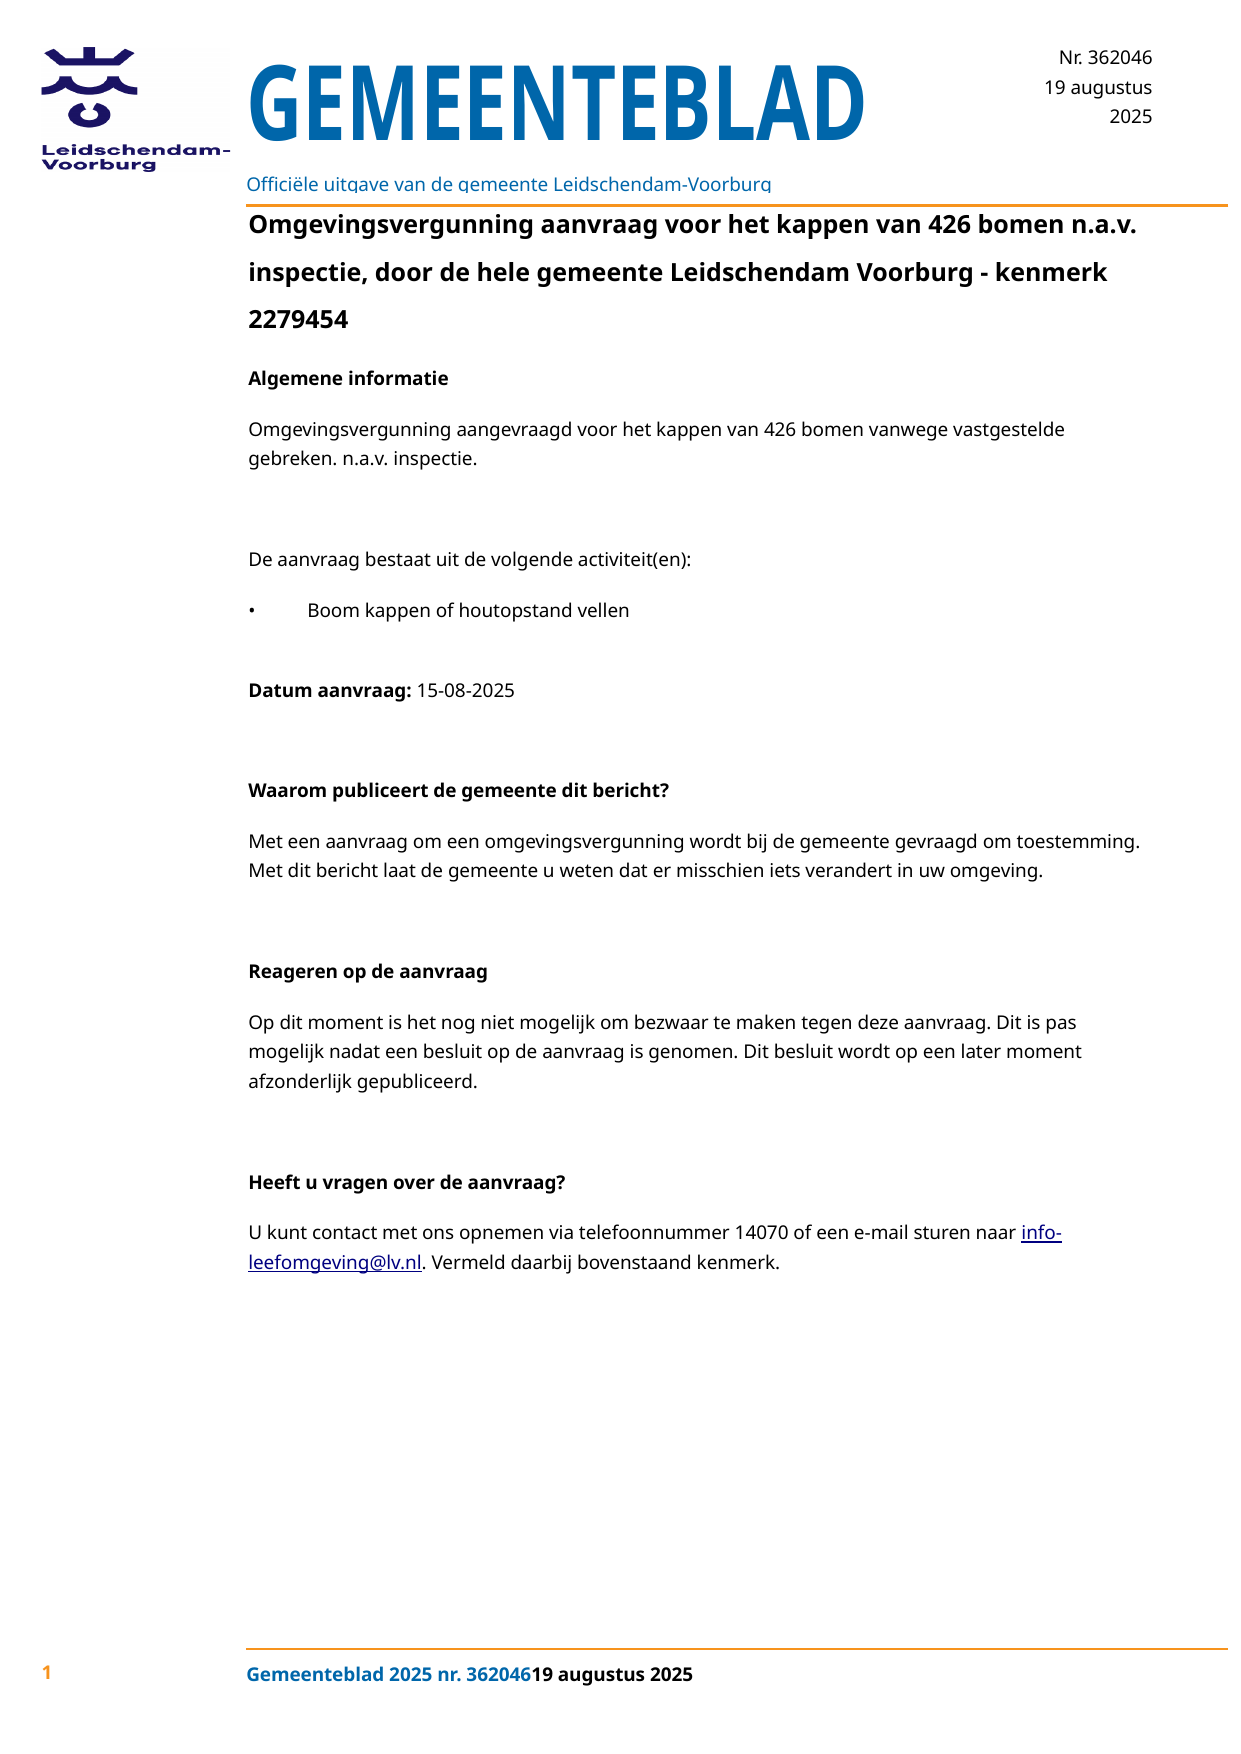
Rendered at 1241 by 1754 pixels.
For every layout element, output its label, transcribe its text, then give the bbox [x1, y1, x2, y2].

text Waarom publiceert de gemeente dit bericht? [248, 778, 1152, 803]
list Boom kappen of houtopstand vellen [248, 597, 1152, 622]
picture [41, 47, 231, 172]
text Op dit moment is het nog niet mogelijk om bezwaar te maken tegen deze aanvraag. Dit is pas mogelijk nadat een besluit op de aanvraag is genomen. Dit besluit wordt op een later moment afzonderlijk gepubliceerd. [248, 1009, 1152, 1094]
text De aanvraag bestaat uit de volgende activiteit(en): [248, 546, 1152, 572]
text Heeft u vragen over de aanvraag? [248, 1169, 1152, 1194]
text Omgevingsvergunning aanvraag voor het kappen van 426 bomen n.a.v. inspectie, door de hele gemeente Leidschendam Voorburg - kenmerk 2279454 [248, 207, 1152, 336]
text U kunt contact met ons opnemen via telefoonnummer 14070 of een e-mail sturen naar info-leefomgeving@lv.nl. Vermeld daarbij bovenstaand kenmerk. [248, 1219, 1152, 1274]
text Met een aanvraag om een omgevingsvergunning wordt bij de gemeente gevraagd om toestemming. Met dit bericht laat de gemeente u weten dat er misschien iets verandert in uw omgeving. [248, 828, 1152, 883]
text Reageren op de aanvraag [248, 958, 1152, 984]
text Algemene informatie [248, 366, 1152, 391]
text Omgevingsvergunning aangevraagd voor het kappen van 426 bomen vanwege vastgestelde gebreken. n.a.v. inspectie. [248, 416, 1152, 471]
text Datum aanvraag: 15-08-2025 [248, 677, 1152, 702]
